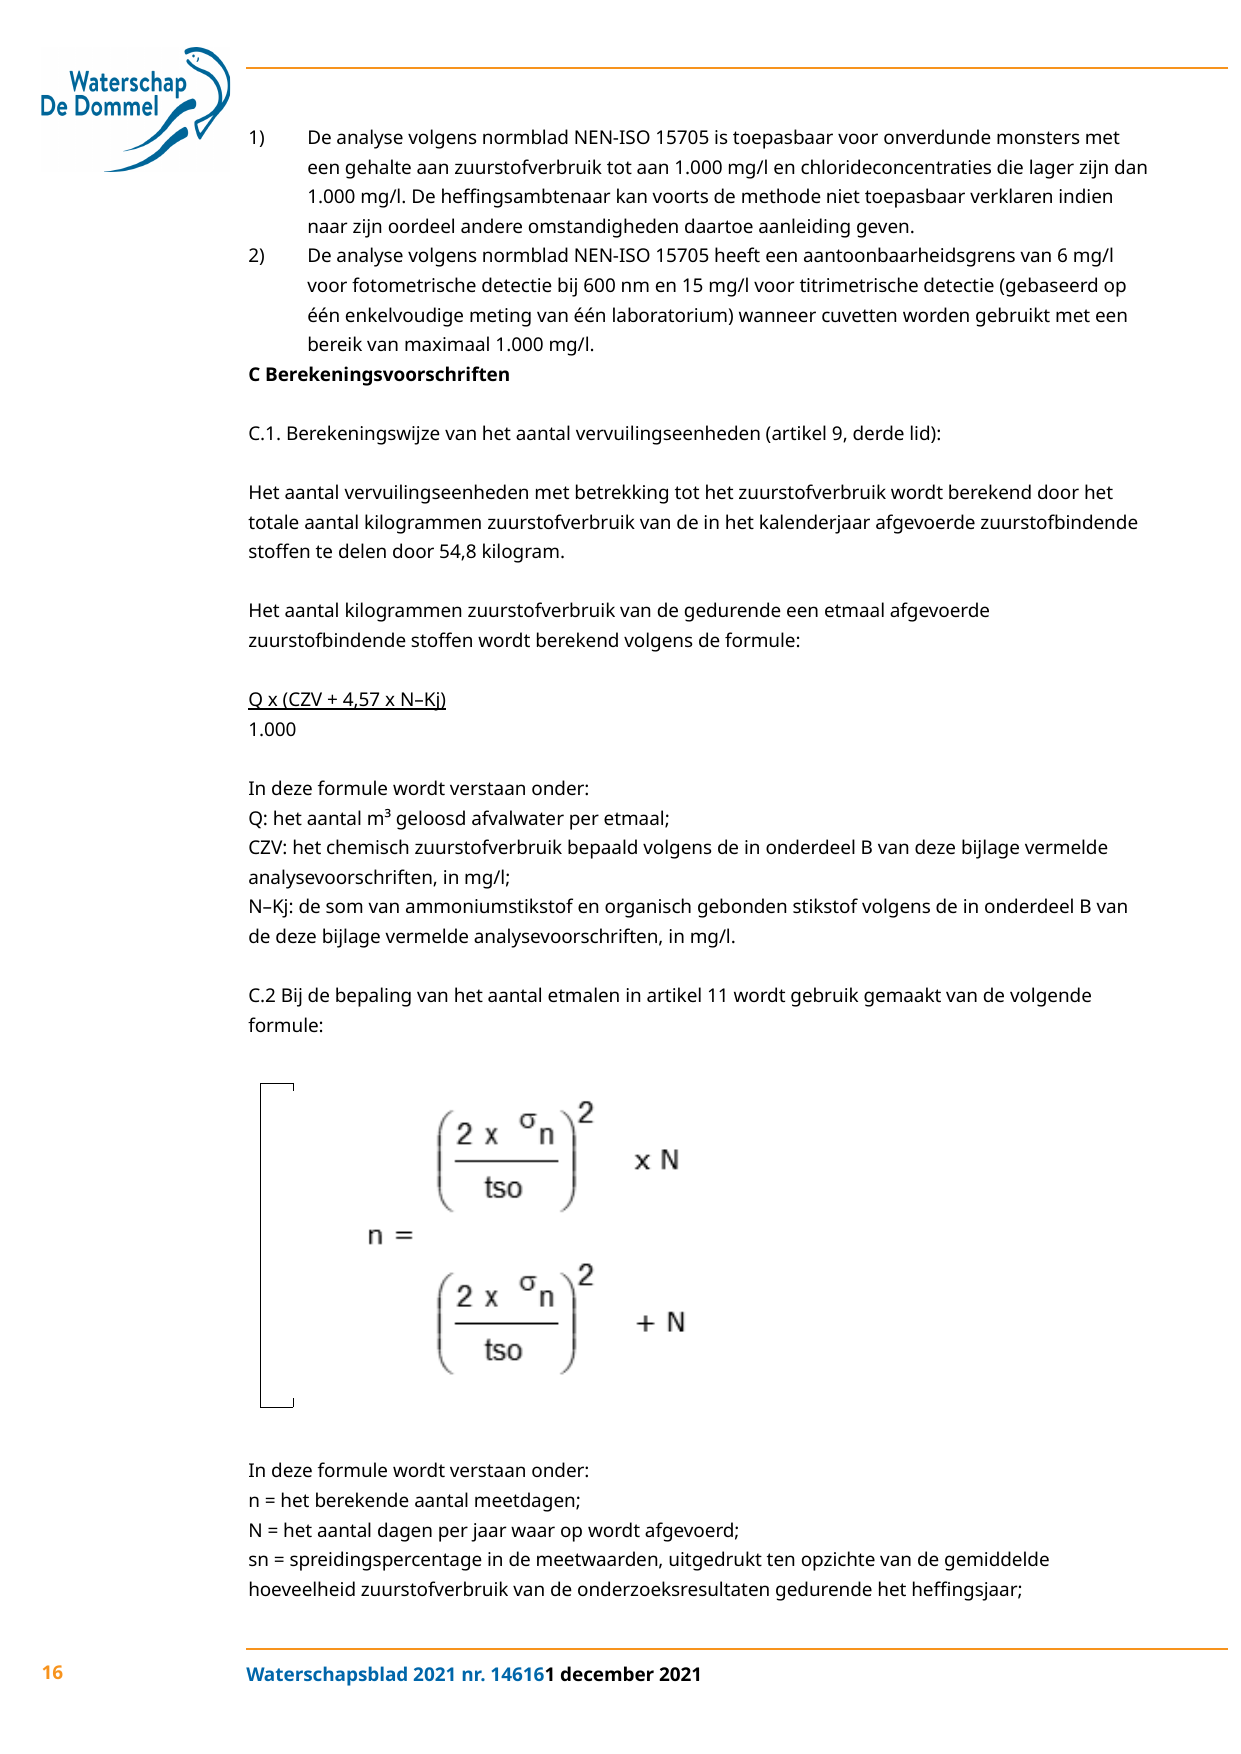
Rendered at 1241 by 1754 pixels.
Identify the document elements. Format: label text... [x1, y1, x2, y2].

list De analyse volgens normblad NEN-ISO 15705 is toepasbaar voor onverdunde monsters met een gehalte aan zuurstofverbruik tot aan 1.000 mg/l en chlorideconcentraties die lager zijn dan 1.000 mg/l. De heffingsambtenaar kan voorts de methode niet toepasbaar verklaren indien naar zijn oordeel andere omstandigheden daartoe aanleiding geven. [248, 124, 1152, 239]
text n = het berekende aantal meetdagen; [248, 1487, 1152, 1513]
text C.1. Berekeningswijze van het aantal vervuilingseenheden (artikel 9, derde lid): [248, 420, 1152, 446]
text C Berekeningsvoorschriften [248, 361, 1152, 387]
text In deze formule wordt verstaan onder: [248, 1458, 1152, 1483]
text Het aantal vervuilingseenheden met betrekking tot het zuurstofverbruik wordt berekend door het totale aantal kilogrammen zuurstofverbruik van de in het kalenderjaar afgevoerde zuurstofbindende stoffen te delen door 54,8 kilogram. [248, 479, 1152, 564]
text In deze formule wordt verstaan onder: [248, 775, 1152, 801]
picture [41, 47, 231, 172]
text N = het aantal dagen per jaar waar op wordt afgevoerd; [248, 1517, 1152, 1543]
text C.2 Bij de bepaling van het aantal etmalen in artikel 11 wordt gebruik gemaakt van de volgende [248, 982, 1152, 1008]
picture [45, 99, 51, 111]
text formule: [248, 1012, 1152, 1038]
text sn = spreidingspercentage in de meetwaarden, uitgedrukt ten opzichte van de gemiddelde hoeveelheid zuurstofverbruik van de onderzoeksresultaten gedurende het heffingsjaar; [248, 1546, 1152, 1602]
text CZV: het chemisch zuurstofverbruik bepaald volgens de in onderdeel B van deze bijlage vermelde analysevoorschriften, in mg/l; [248, 834, 1152, 890]
text Q: het aantal m³ geloosd afvalwater per etmaal; [248, 805, 1152, 831]
picture [268, 1091, 771, 1398]
text N–Kj: de som van ammoniumstikstof en organisch gebonden stikstof volgens de in onderdeel B van de deze bijlage vermelde analysevoorschriften, in mg/l. [248, 893, 1152, 949]
picture [204, 47, 231, 76]
text Q x (CZV + 4,57 x N–Kj) [248, 686, 1152, 712]
text Het aantal kilogrammen zuurstofverbruik van de gedurende een etmaal afgevoerde zuurstofbindende stoffen wordt berekend volgens de formule: [248, 598, 1152, 653]
picture [198, 118, 210, 131]
text 1.000 [248, 716, 1152, 742]
list De analyse volgens normblad NEN-ISO 15705 heeft een aantoonbaarheidsgrens van 6 mg/l voor fotometrische detectie bij 600 nm en 15 mg/l voor titrimetrische detectie (gebaseerd op één enkelvoudige meting van één laboratorium) wanneer cuvetten worden gebruikt met een bereik van maximaal 1.000 mg/l. [248, 243, 1152, 357]
